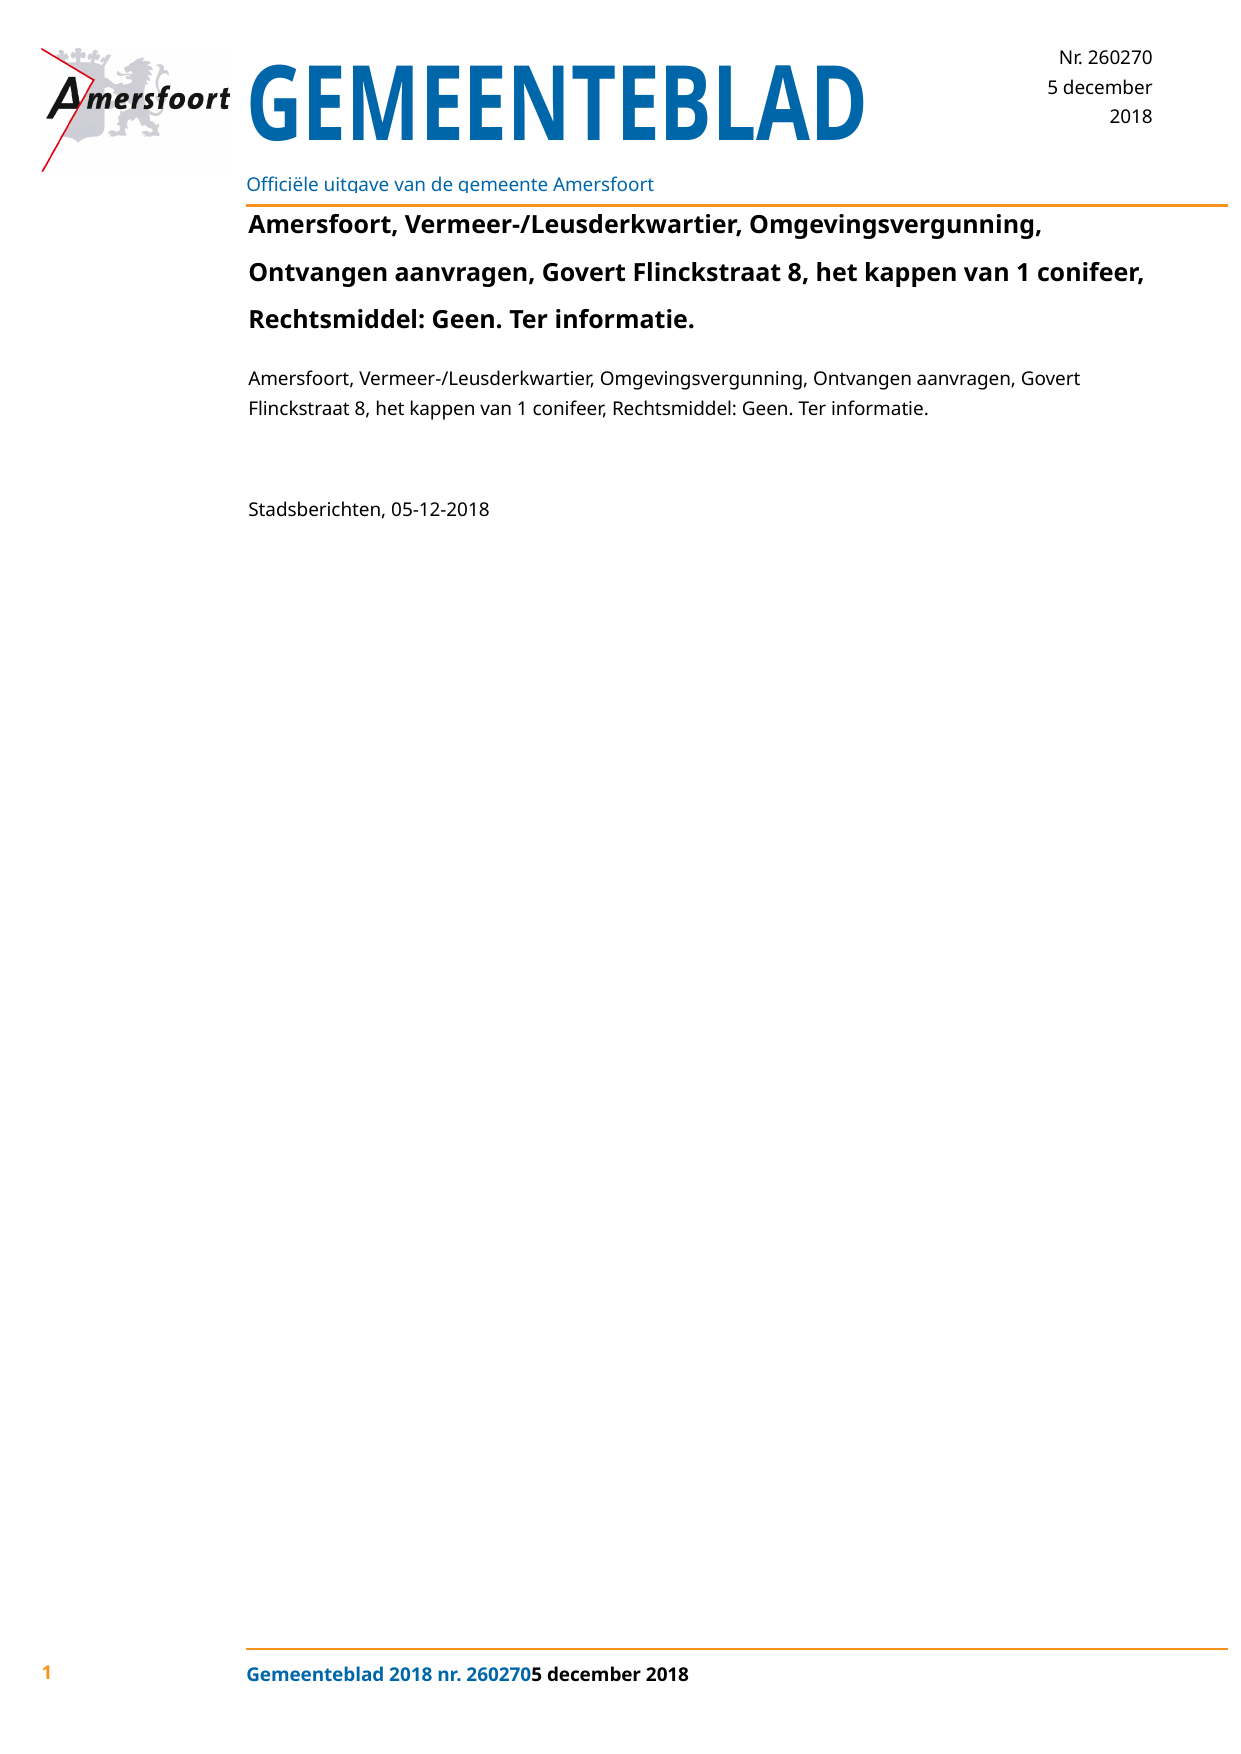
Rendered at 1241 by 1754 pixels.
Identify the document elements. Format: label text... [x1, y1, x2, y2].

text Amersfoort, Vermeer-/Leusderkwartier, Omgevingsvergunning, Ontvangen aanvragen, Govert Flinckstraat 8, het kappen van 1 conifeer, Rechtsmiddel: Geen. Ter informatie. [248, 207, 1152, 336]
picture [41, 47, 231, 172]
text Amersfoort, Vermeer-/Leusderkwartier, Omgevingsvergunning, Ontvangen aanvragen, Govert Flinckstraat 8, het kappen van 1 conifeer, Rechtsmiddel: Geen. Ter informatie. [248, 366, 1152, 421]
text Stadsberichten, 05-12-2018 [248, 496, 1152, 522]
